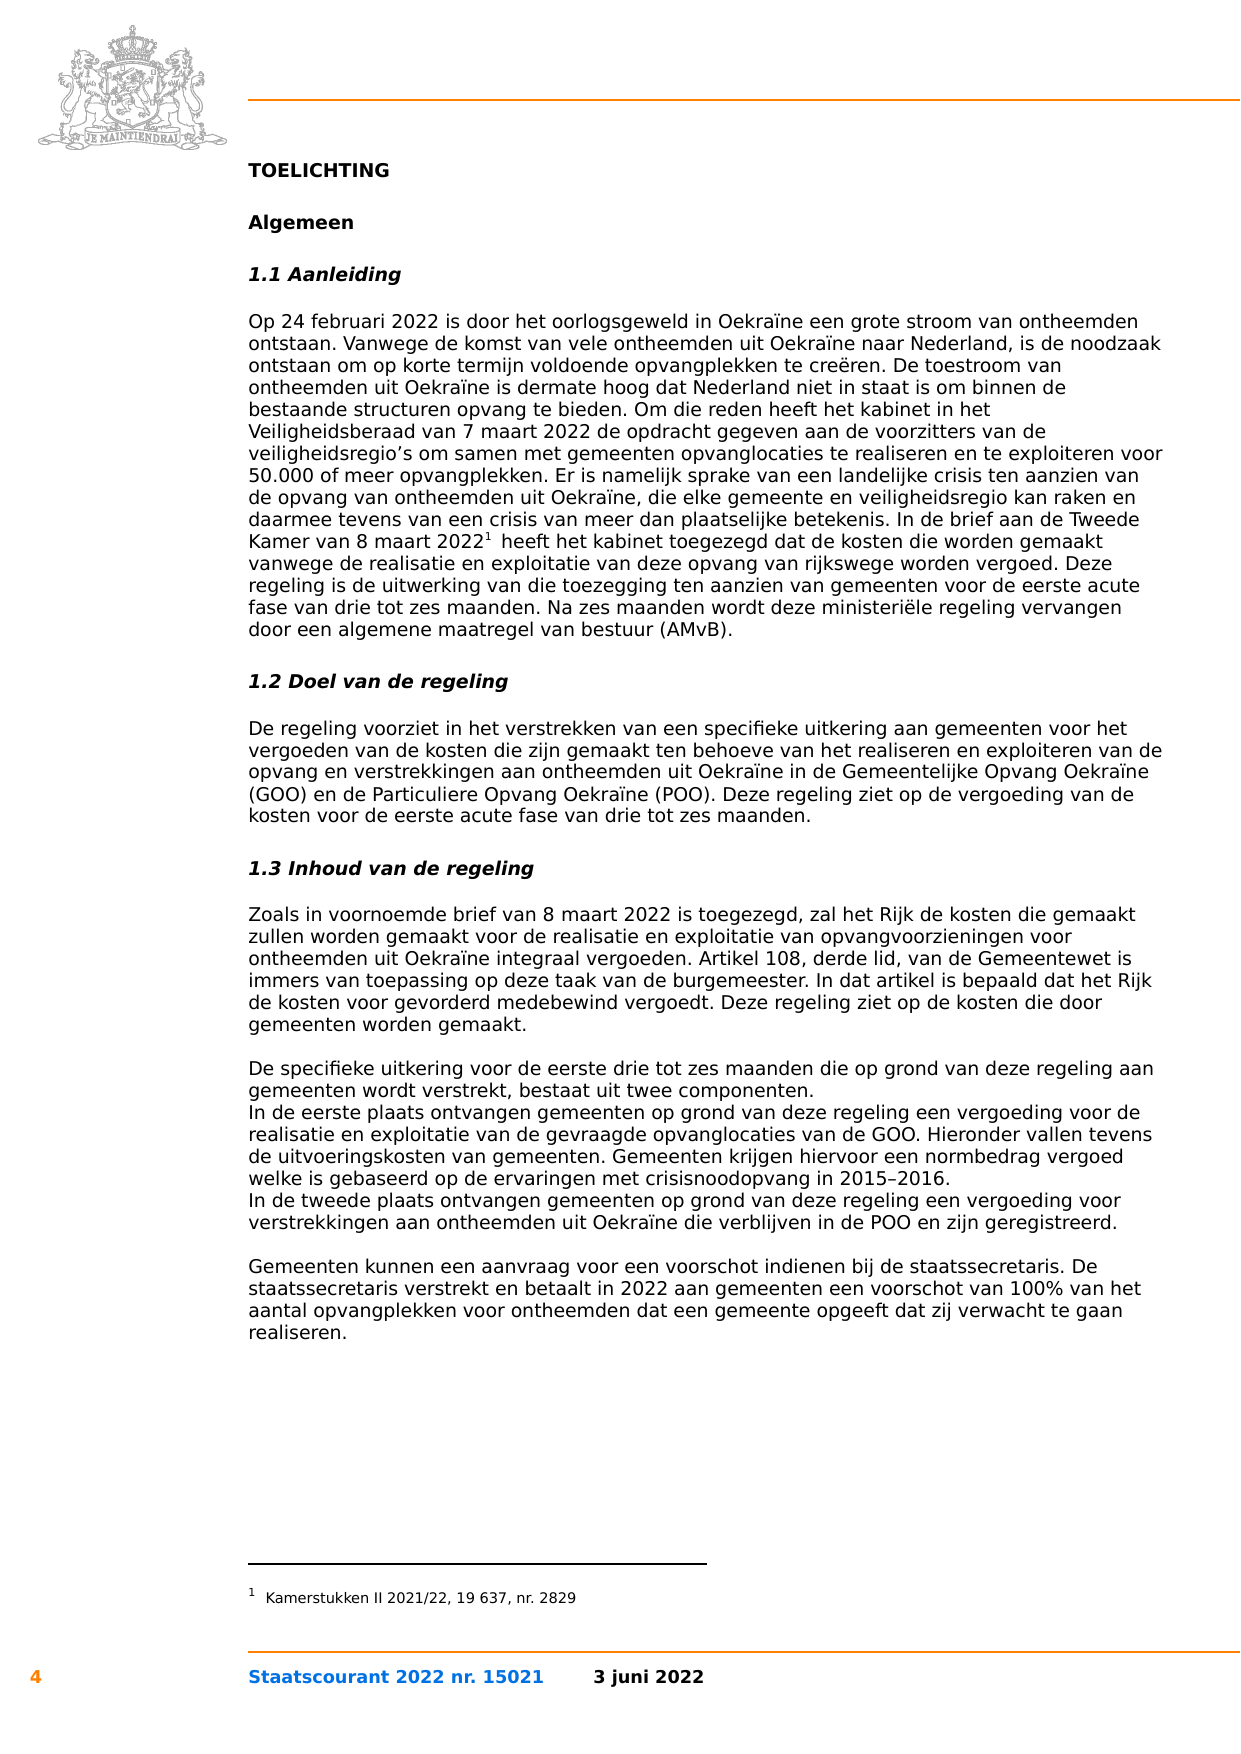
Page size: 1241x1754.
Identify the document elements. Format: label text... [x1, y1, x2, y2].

text De specifieke uitkering voor de eerste drie tot zes maanden die op grond van deze regeling aan gemeenten wordt verstrekt, bestaat uit twee componenten. [248, 1058, 1163, 1102]
picture [38, 25, 227, 150]
subtitle 1.1 Aanleiding [248, 264, 1163, 286]
subtitle 1.2 Doel van de regeling [248, 671, 1163, 692]
subtitle TOELICHTING [248, 160, 1163, 182]
text In de tweede plaats ontvangen gemeenten op grond van deze regeling een vergoeding voor verstrekkingen aan ontheemden uit Oekraïne die verblijven in de POO en zijn geregistreerd. [248, 1190, 1163, 1234]
text Zoals in voornoemde brief van 8 maart 2022 is toegezegd, zal het Rijk de kosten die gemaakt zullen worden gemaakt voor de realisatie en exploitatie van opvangvoorzieningen voor ontheemden uit Oekraïne integraal vergoeden. Artikel 108, derde lid, van de Gemeentewet is immers van toepassing op deze taak van de burgemeester. In dat artikel is bepaald dat het Rijk de kosten voor gevorderd medebewind vergoedt. Deze regeling ziet op de kosten die door gemeenten worden gemaakt. [248, 904, 1163, 1036]
text Gemeenten kunnen een aanvraag voor een voorschot indienen bij de staatssecretaris. De staatssecretaris verstrekt en betaalt in 2022 aan gemeenten een voorschot van 100% van het aantal opvangplekken voor ontheemden dat een gemeente opgeeft dat zij verwacht te gaan realiseren. [248, 1256, 1163, 1344]
text Kamerstukken II 2021/22, 19 637, nr. 2829 [248, 1586, 1163, 1608]
subtitle Algemeen [248, 212, 1163, 234]
text De regeling voorziet in het verstrekken van een specifieke uitkering aan gemeenten voor het vergoeden van de kosten die zijn gemaakt ten behoeve van het realiseren en exploiteren van de opvang en verstrekkingen aan ontheemden uit Oekraïne in de Gemeentelijke Opvang Oekraïne (GOO) en de Particuliere Opvang Oekraïne (POO). Deze regeling ziet op de vergoeding van de kosten voor de eerste acute fase van drie tot zes maanden. [248, 717, 1163, 827]
subtitle 1.3 Inhoud van de regeling [248, 857, 1163, 879]
text Op 24 februari 2022 is door het oorlogsgeweld in Oekraïne een grote stroom van ontheemden ontstaan. Vanwege de komst van vele ontheemden uit Oekraïne naar Nederland, is de noodzaak ontstaan om op korte termijn voldoende opvangplekken te creëren. De toestroom van ontheemden uit Oekraïne is dermate hoog dat Nederland niet in staat is om binnen de bestaande structuren opvang te bieden. Om die reden heeft het kabinet in het Veiligheidsberaad van 7 maart 2022 de opdracht gegeven aan de voorzitters van de veiligheidsregio’s om samen met gemeenten opvanglocaties te realiseren en te exploiteren voor 50.000 of meer opvangplekken. Er is namelijk sprake van een landelijke crisis ten aanzien van de opvang van ontheemden uit Oekraïne, die elke gemeente en veiligheidsregio kan raken en daarmee tevens van een crisis van meer dan plaatselijke betekenis. In de brief aan de Tweede Kamer van 8 maart 2022 heeft het kabinet toegezegd dat de kosten die worden gemaakt vanwege de realisatie en exploitatie van deze opvang van rijkswege worden vergoed. Deze regeling is de uitwerking van die toezegging ten aanzien van gemeenten voor de eerste acute fase van drie tot zes maanden. Na zes maanden wordt deze ministeriële regeling vervangen door een algemene maatregel van bestuur (AMvB). [248, 311, 1163, 641]
text In de eerste plaats ontvangen gemeenten op grond van deze regeling een vergoeding voor de realisatie en exploitatie van de gevraagde opvanglocaties van de GOO. Hieronder vallen tevens de uitvoeringskosten van gemeenten. Gemeenten krijgen hiervoor een normbedrag vergoed welke is gebaseerd op de ervaringen met crisisnoodopvang in 2015–2016. [248, 1102, 1163, 1190]
